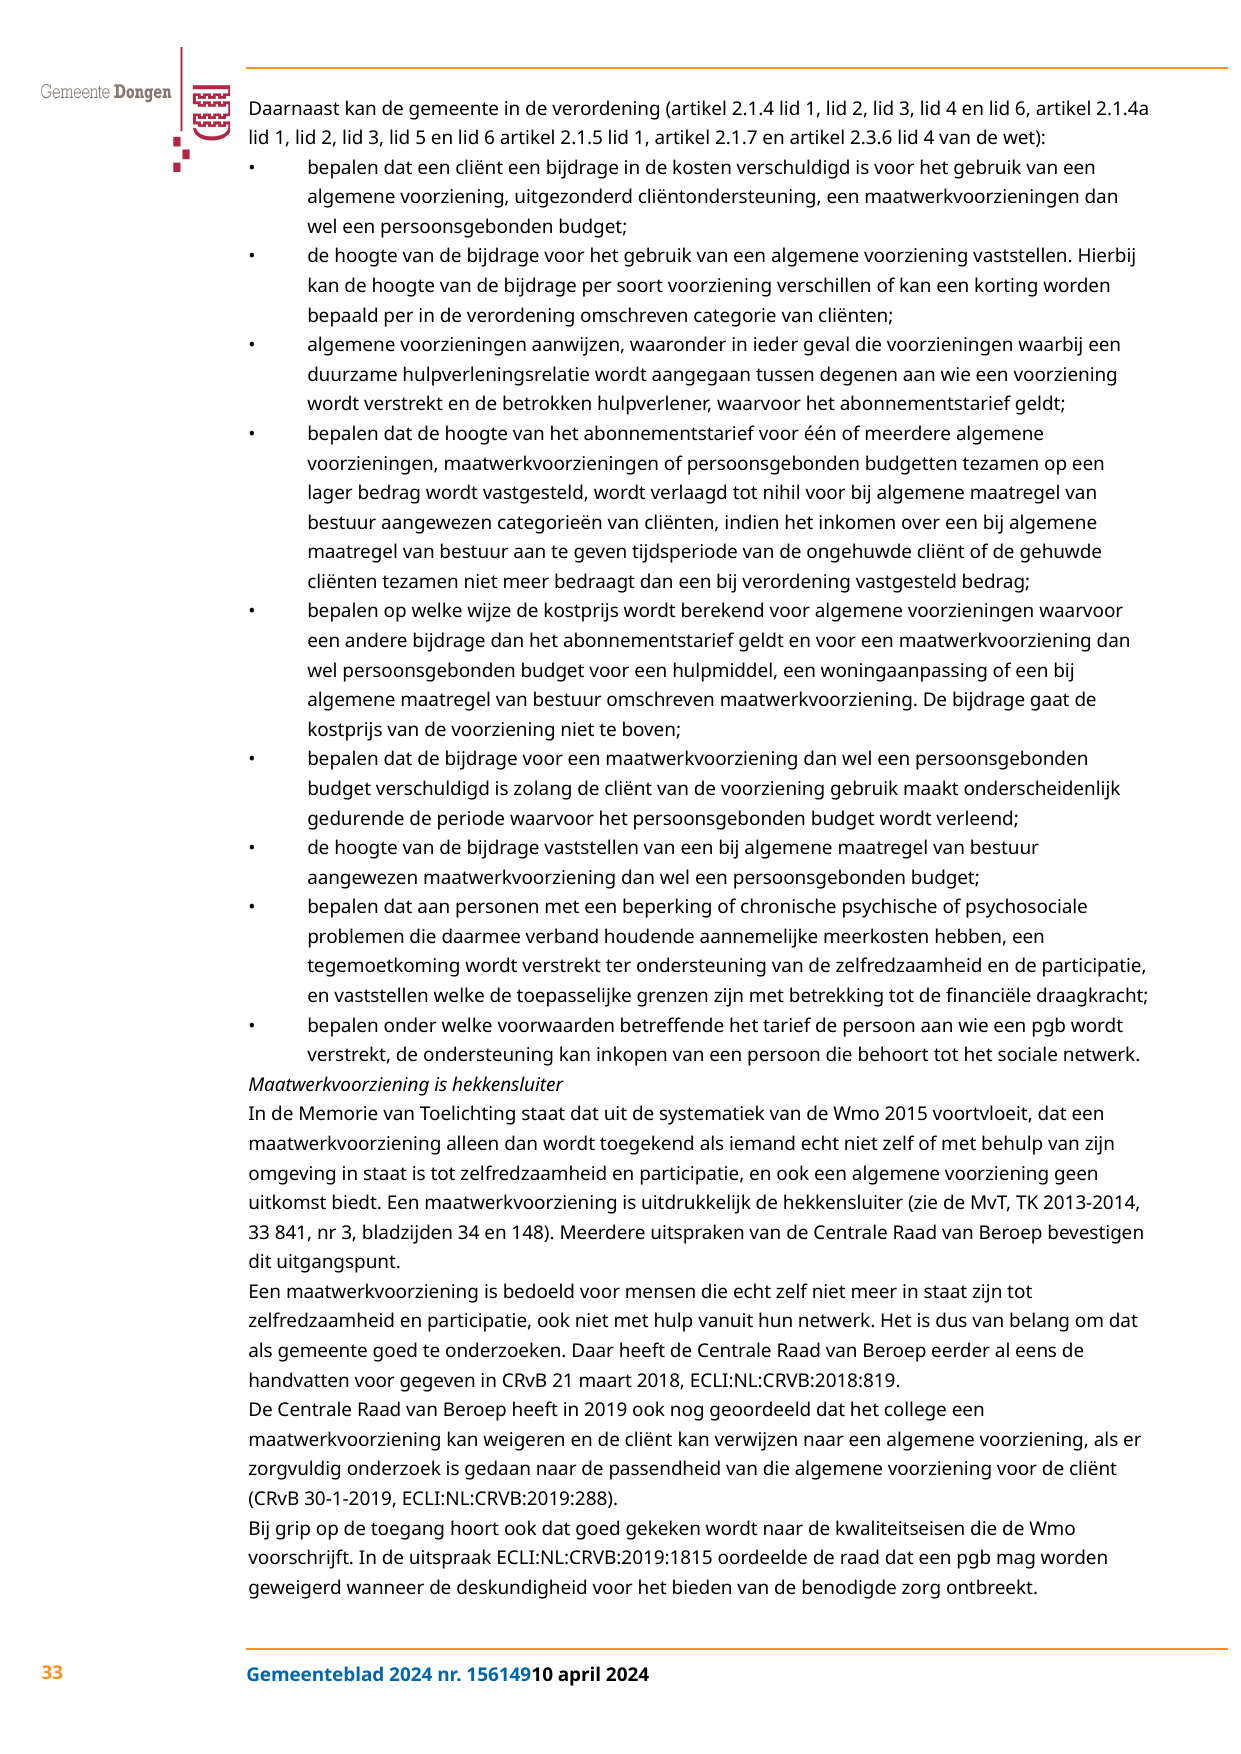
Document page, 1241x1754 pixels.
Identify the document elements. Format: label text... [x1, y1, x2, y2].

list algemene voorzieningen aanwijzen, waaronder in ieder geval die voorzieningen waarbij een duurzame hulpverleningsrelatie wordt aangegaan tussen degenen aan wie een voorziening wordt verstrekt en de betrokken hulpverlener, waarvoor het abonnementstarief geldt; [248, 331, 1152, 416]
text Maatwerkvoorziening is hekkensluiter [248, 1071, 1152, 1097]
list de hoogte van de bijdrage vaststellen van een bij algemene maatregel van bestuur aangewezen maatwerkvoorziening dan wel een persoonsgebonden budget; [248, 834, 1152, 890]
list bepalen dat de bijdrage voor een maatwerkvoorziening dan wel een persoonsgebonden budget verschuldigd is zolang de cliënt van de voorziening gebruik maakt onderscheidenlijk gedurende de periode waarvoor het persoonsgebonden budget wordt verleend; [248, 746, 1152, 831]
text In de Memorie van Toelichting staat dat uit de systematiek van de Wmo 2015 voortvloeit, dat een maatwerkvoorziening alleen dan wordt toegekend als iemand echt niet zelf of met behulp van zijn omgeving in staat is tot zelfredzaamheid en participatie, en ook een algemene voorziening geen uitkomst biedt. Een maatwerkvoorziening is uitdrukkelijk de hekkensluiter (zie de MvT, TK 2013-2014, 33 841, nr 3, bladzijden 34 en 148). Meerdere uitspraken van de Centrale Raad van Beroep bevestigen dit uitgangspunt. [248, 1101, 1152, 1274]
list bepalen onder welke voorwaarden betreffende het tarief de persoon aan wie een pgb wordt verstrekt, de ondersteuning kan inkopen van een persoon die behoort tot het sociale netwerk. [248, 1012, 1152, 1067]
text Een maatwerkvoorziening is bedoeld voor mensen die echt zelf niet meer in staat zijn tot zelfredzaamheid en participatie, ook niet met hulp vanuit hun netwerk. Het is dus van belang om dat als gemeente goed te onderzoeken. Daar heeft de Centrale Raad van Beroep eerder al eens de handvatten voor gegeven in CRvB 21 maart 2018, ECLI:NL:CRVB:2018:819. [248, 1278, 1152, 1393]
list bepalen op welke wijze de kostprijs wordt berekend voor algemene voorzieningen waarvoor een andere bijdrage dan het abonnementstarief geldt en voor een maatwerkvoorziening dan wel persoonsgebonden budget voor een hulpmiddel, een woningaanpassing of een bij algemene maatregel van bestuur omschreven maatwerkvoorziening. De bijdrage gaat de kostprijs van de voorziening niet te boven; [248, 598, 1152, 742]
text Bij grip op de toegang hoort ook dat goed gekeken wordt naar de kwaliteitseisen die de Wmo voorschrijft. In de uitspraak ECLI:NL:CRVB:2019:1815 oordeelde de raad dat een pgb mag worden geweigerd wanneer de deskundigheid voor het bieden van de benodigde zorg ontbreekt. [248, 1515, 1152, 1600]
list de hoogte van de bijdrage voor het gebruik van een algemene voorziening vaststellen. Hierbij kan de hoogte van de bijdrage per soort voorziening verschillen of kan een korting worden bepaald per in de verordening omschreven categorie van cliënten; [248, 243, 1152, 328]
list bepalen dat een cliënt een bijdrage in de kosten verschuldigd is voor het gebruik van een algemene voorziening, uitgezonderd cliëntondersteuning, een maatwerkvoorzieningen dan wel een persoonsgebonden budget; [248, 154, 1152, 239]
picture [41, 47, 231, 172]
list bepalen dat de hoogte van het abonnementstarief voor één of meerdere algemene voorzieningen, maatwerkvoorzieningen of persoonsgebonden budgetten tezamen op een lager bedrag wordt vastgesteld, wordt verlaagd tot nihil voor bij algemene maatregel van bestuur aangewezen categorieën van cliënten, indien het inkomen over een bij algemene maatregel van bestuur aan te geven tijdsperiode van de ongehuwde cliënt of de gehuwde cliënten tezamen niet meer bedraagt dan een bij verordening vastgesteld bedrag; [248, 420, 1152, 594]
text Daarnaast kan de gemeente in de verordening (artikel 2.1.4 lid 1, lid 2, lid 3, lid 4 en lid 6, artikel 2.1.4a lid 1, lid 2, lid 3, lid 5 en lid 6 artikel 2.1.5 lid 1, artikel 2.1.7 en artikel 2.3.6 lid 4 van de wet): [248, 95, 1152, 150]
text De Centrale Raad van Beroep heeft in 2019 ook nog geoordeeld dat het college een maatwerkvoorziening kan weigeren en de cliënt kan verwijzen naar een algemene voorziening, als er zorgvuldig onderzoek is gedaan naar de passendheid van die algemene voorziening voor de cliënt (CRvB 30-1-2019, ECLI:NL:CRVB:2019:288). [248, 1396, 1152, 1511]
list bepalen dat aan personen met een beperking of chronische psychische of psychosociale problemen die daarmee verband houdende aannemelijke meerkosten hebben, een tegemoetkoming wordt verstrekt ter ondersteuning van de zelfredzaamheid en de participatie, en vaststellen welke de toepasselijke grenzen zijn met betrekking tot de financiële draagkracht; [248, 893, 1152, 1008]
